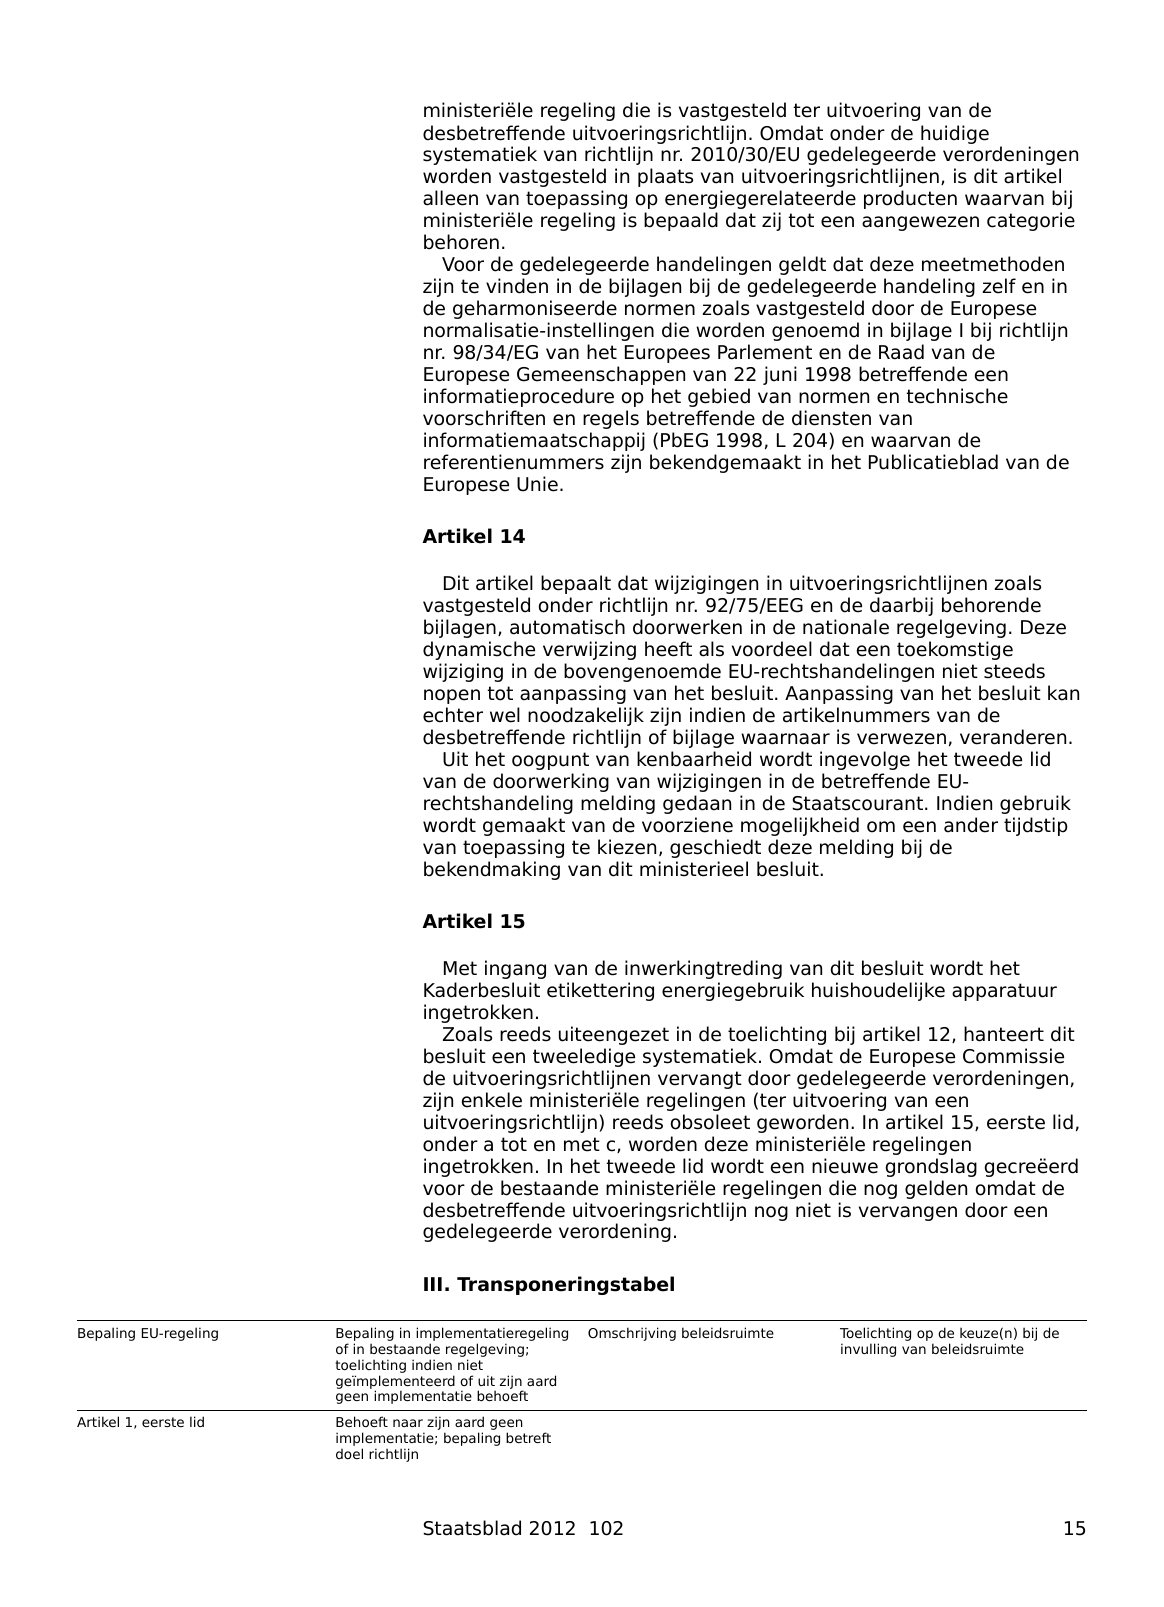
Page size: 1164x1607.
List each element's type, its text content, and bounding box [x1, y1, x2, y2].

text Zoals reeds uiteengezet in de toelichting bij artikel 12, hanteert dit besluit een tweeledige systematiek. Omdat de Europese Commissie de uitvoeringsrichtlijnen vervangt door gedelegeerde verordeningen, zijn enkele ministeriële regelingen (ter uitvoering van een uitvoeringsrichtlijn) reeds obsoleet geworden. In artikel 15, eerste lid, onder a tot en met c, worden deze ministeriële regelingen ingetrokken. In het tweede lid wordt een nieuwe grondslag gecreëerd voor de bestaande ministeriële regelingen die nog gelden omdat de desbetreffende uitvoeringsrichtlijn nog niet is vervangen door een gedelegeerde verordening. [422, 1024, 1087, 1243]
text Uit het oogpunt van kenbaarheid wordt ingevolge het tweede lid van de doorwerking van wijzigingen in de betreffende EU-rechtshandeling melding gedaan in de Staatscourant. Indien gebruik wordt gemaakt van de voorziene mogelijkheid om een ander tijdstip van toepassing te kiezen, geschiedt deze melding bij de bekendmaking van dit ministerieel besluit. [422, 749, 1087, 881]
table_cell [834, 1411, 1087, 1462]
text Dit artikel bepaalt dat wijzigingen in uitvoeringsrichtlijnen zoals vastgesteld onder richtlijn nr. 92/75/EEG en de daarbij behorende bijlagen, automatisch doorwerken in de nationale regelgeving. Deze dynamische verwijzing heeft als voordeel dat een toekomstige wijziging in de bovengenoemde EU-rechtshandelingen niet steeds nopen tot aanpassing van het besluit. Aanpassing van het besluit kan echter wel noodzakelijk zijn indien de artikelnummers van de desbetreffende richtlijn of bijlage waarnaar is verwezen, veranderen. [422, 573, 1087, 749]
table_cell Artikel 1, eerste lid [77, 1411, 329, 1462]
table_header Omschrijving beleidsruimte [582, 1321, 834, 1409]
table_cell Behoeft naar zijn aard geen implementatie; bepaling betreft doel richtlijn [329, 1411, 582, 1462]
table_cell [582, 1411, 834, 1462]
table_header Bepaling in implementatieregeling of in bestaande regelgeving; toelichting indien niet geïmplementeerd of uit zijn aard geen implementatie behoeft [329, 1321, 582, 1409]
text ministeriële regeling die is vastgesteld ter uitvoering van de desbetreffende uitvoeringsrichtlijn. Omdat onder de huidige systematiek van richtlijn nr. 2010/30/EU gedelegeerde verordeningen worden vastgesteld in plaats van uitvoeringsrichtlijnen, is dit artikel alleen van toepassing op energiegerelateerde producten waarvan bij ministeriële regeling is bepaald dat zij tot een aangewezen categorie behoren. [422, 100, 1087, 254]
subtitle Artikel 15 [422, 911, 1087, 933]
text Voor de gedelegeerde handelingen geldt dat deze meetmethoden zijn te vinden in de bijlagen bij de gedelegeerde handeling zelf en in de geharmoniseerde normen zoals vastgesteld door de Europese normalisatie-instellingen die worden genoemd in bijlage I bij richtlijn nr. 98/34/EG van het Europees Parlement en de Raad van de Europese Gemeenschappen van 22 juni 1998 betreffende een informatieprocedure op het gebied van normen en technische voorschriften en regels betreffende de diensten van informatiemaatschappij (PbEG 1998, L 204) en waarvan de referentienummers zijn bekendgemaakt in het Publicatieblad van de Europese Unie. [422, 254, 1087, 496]
text Met ingang van de inwerkingtreding van dit besluit wordt het Kaderbesluit etikettering energiegebruik huishoudelijke apparatuur ingetrokken. [422, 958, 1087, 1024]
table_header Bepaling EU-regeling [77, 1321, 329, 1409]
table_header Toelichting op de keuze(n) bij de invulling van beleidsruimte [834, 1321, 1087, 1409]
subtitle Artikel 14 [422, 526, 1087, 548]
subtitle III. Transponeringstabel [422, 1273, 1087, 1295]
